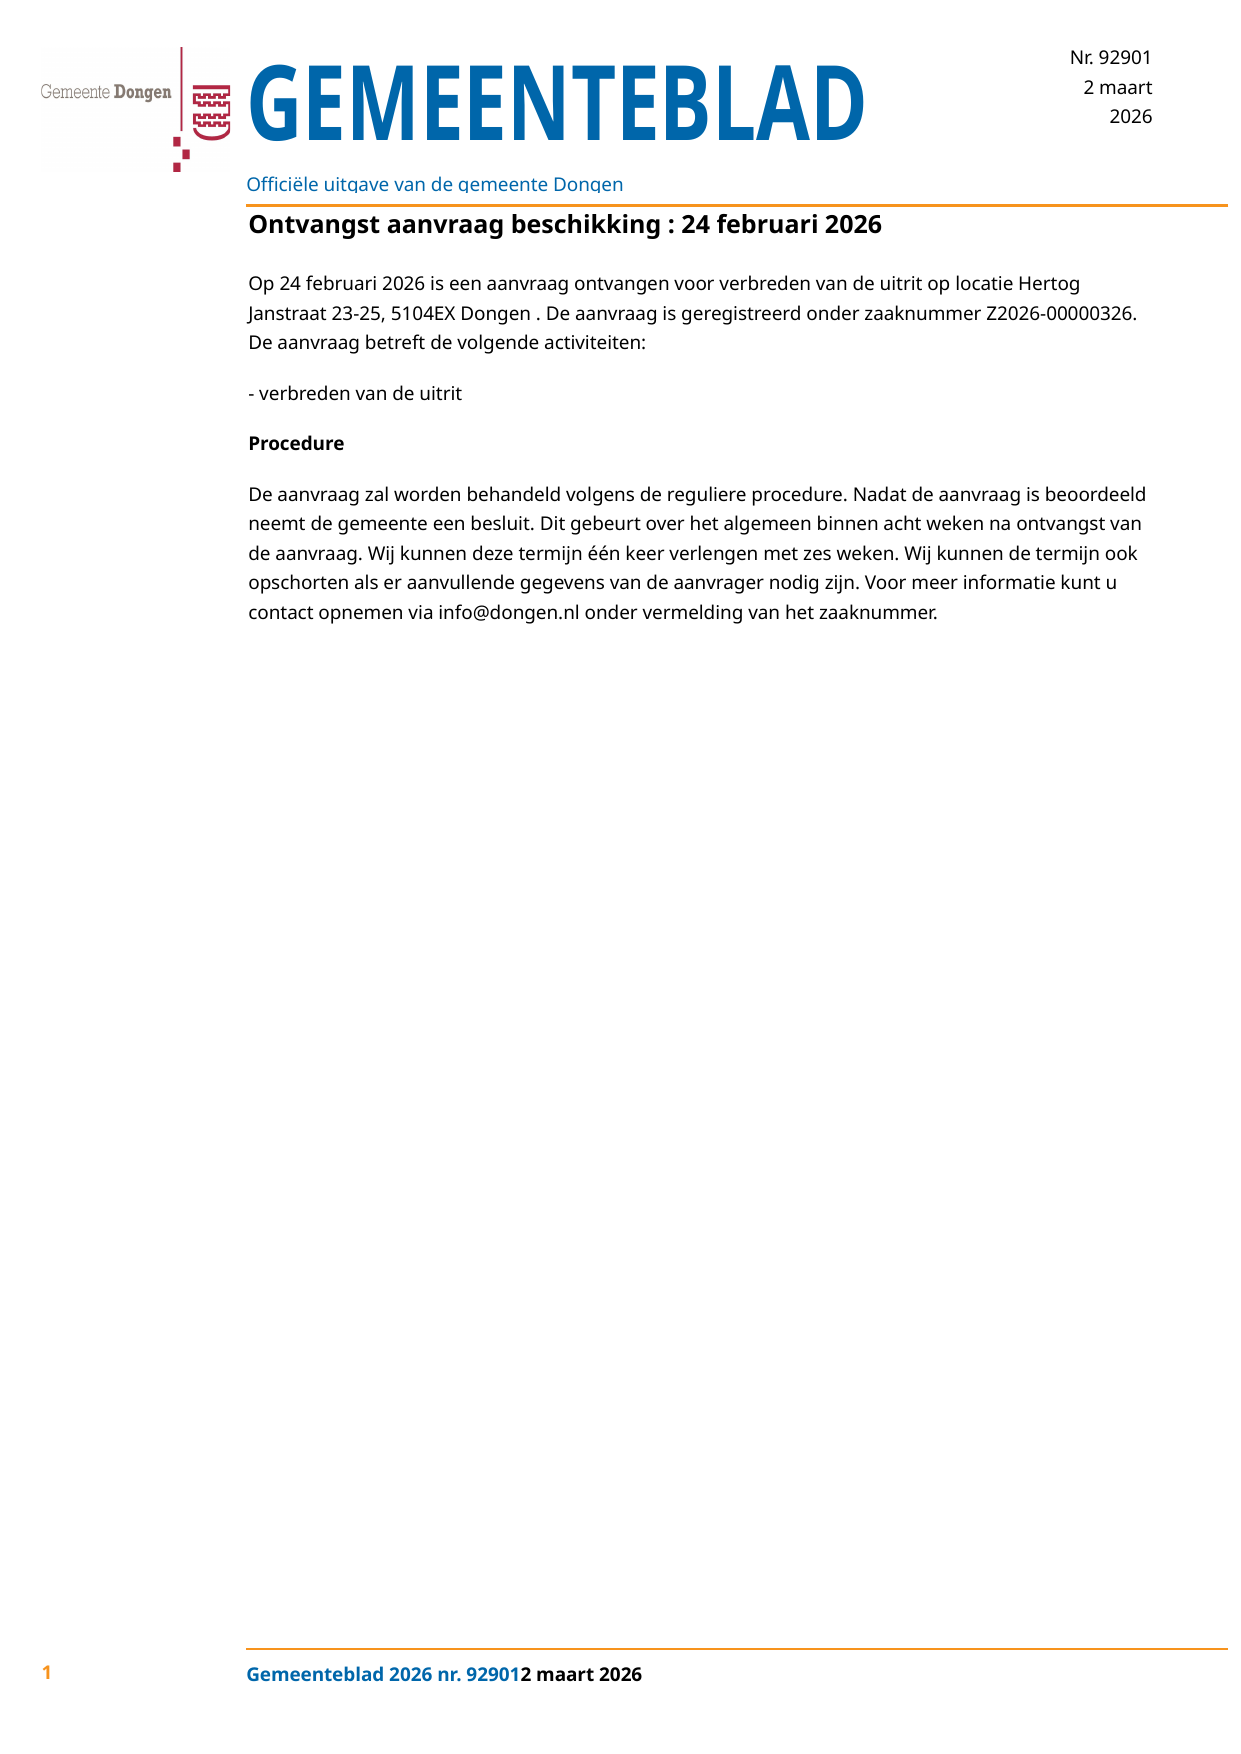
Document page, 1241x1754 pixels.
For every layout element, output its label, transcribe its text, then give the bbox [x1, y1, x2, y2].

text Op 24 februari 2026 is een aanvraag ontvangen voor verbreden van de uitrit op locatie Hertog Janstraat 23-25, 5104EX Dongen . De aanvraag is geregistreerd onder zaaknummer Z2026-00000326. De aanvraag betreft de volgende activiteiten: [248, 270, 1152, 355]
picture [41, 47, 231, 172]
text Ontvangst aanvraag beschikking : 24 februari 2026 [248, 207, 1152, 241]
text Procedure [248, 430, 1152, 456]
text - verbreden van de uitrit [248, 380, 1152, 406]
text De aanvraag zal worden behandeld volgens de reguliere procedure. Nadat de aanvraag is beoordeeld neemt de gemeente een besluit. Dit gebeurt over het algemeen binnen acht weken na ontvangst van de aanvraag. Wij kunnen deze termijn één keer verlengen met zes weken. Wij kunnen de termijn ook opschorten als er aanvullende gegevens van de aanvrager nodig zijn. Voor meer informatie kunt u contact opnemen via info@dongen.nl onder vermelding van het zaaknummer. [248, 481, 1152, 625]
